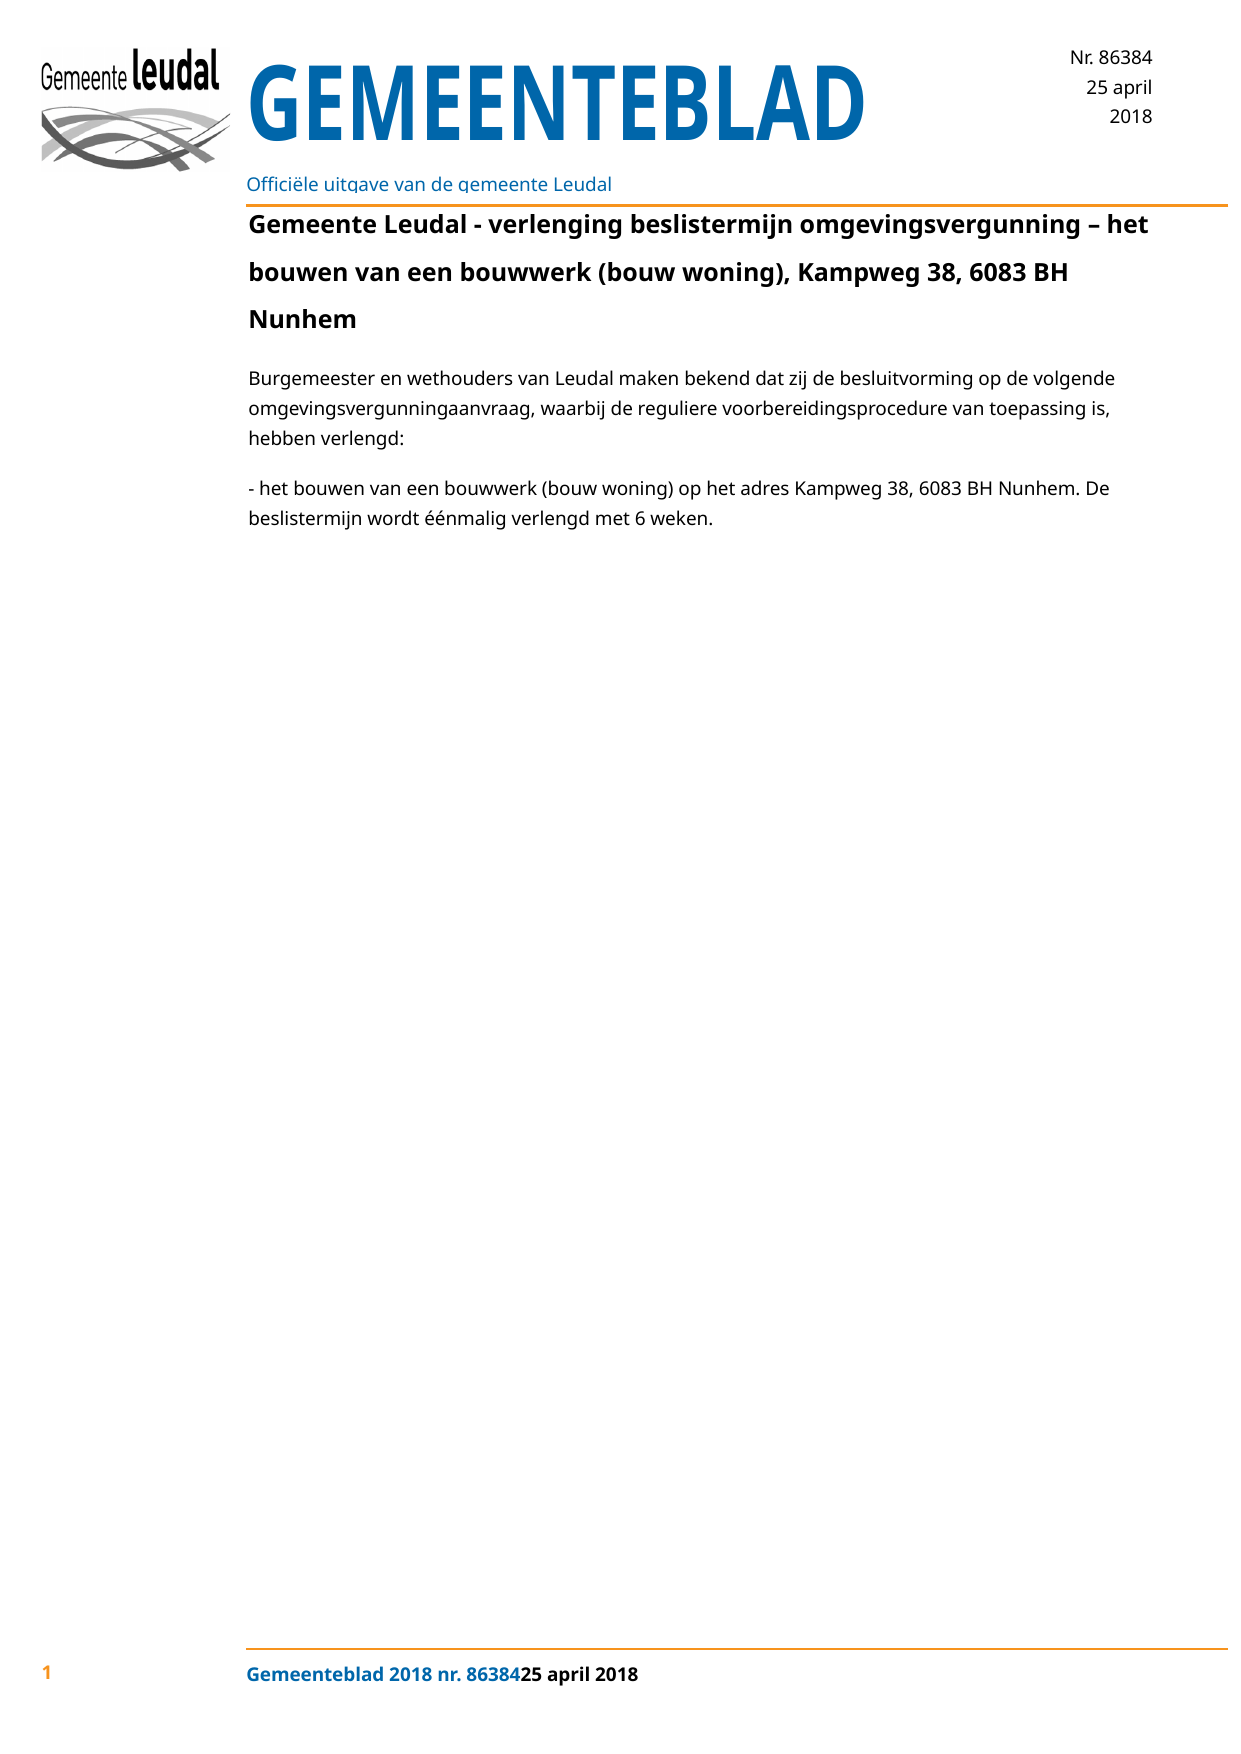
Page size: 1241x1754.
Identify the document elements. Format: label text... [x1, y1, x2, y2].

text Gemeente Leudal - verlenging beslistermijn omgevingsvergunning – het bouwen van een bouwwerk (bouw woning), Kampweg 38, 6083 BH Nunhem [248, 207, 1152, 336]
text - het bouwen van een bouwwerk (bouw woning) op het adres Kampweg 38, 6083 BH Nunhem. De beslistermijn wordt éénmalig verlengd met 6 weken. [248, 475, 1152, 530]
text Burgemeester en wethouders van Leudal maken bekend dat zij de besluitvorming op de volgende omgevingsvergunningaanvraag, waarbij de reguliere voorbereidingsprocedure van toepassing is, hebben verlengd: [248, 366, 1152, 450]
picture [41, 47, 231, 172]
